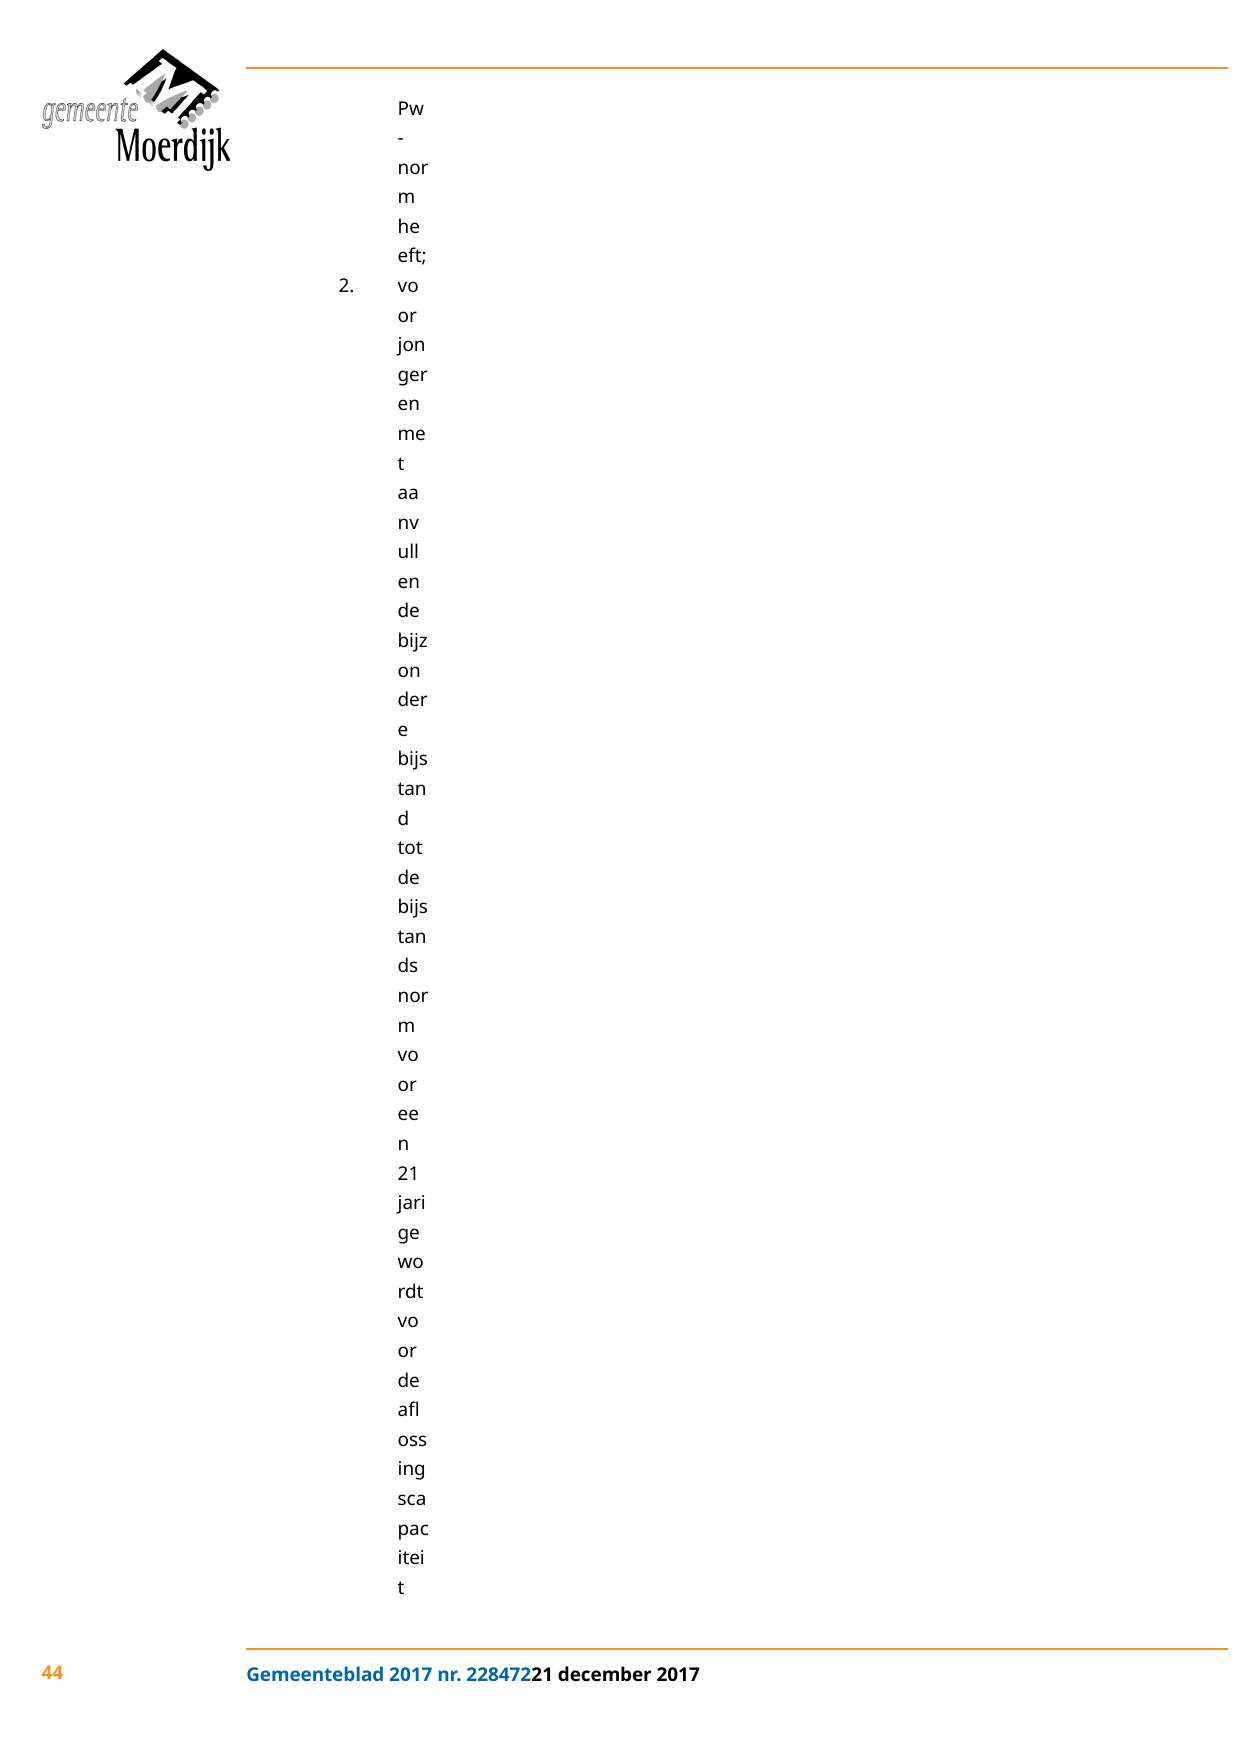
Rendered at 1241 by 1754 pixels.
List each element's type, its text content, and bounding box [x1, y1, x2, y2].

table_cell [248, 95, 338, 1600]
table_cell Pw-norm heeft; voor jongeren met aanvullende bijzondere bijstand tot de bijstandsnorm voor een 21 jarige wordt voor de aflossingscapaciteit [338, 95, 429, 1600]
picture [41, 47, 231, 172]
